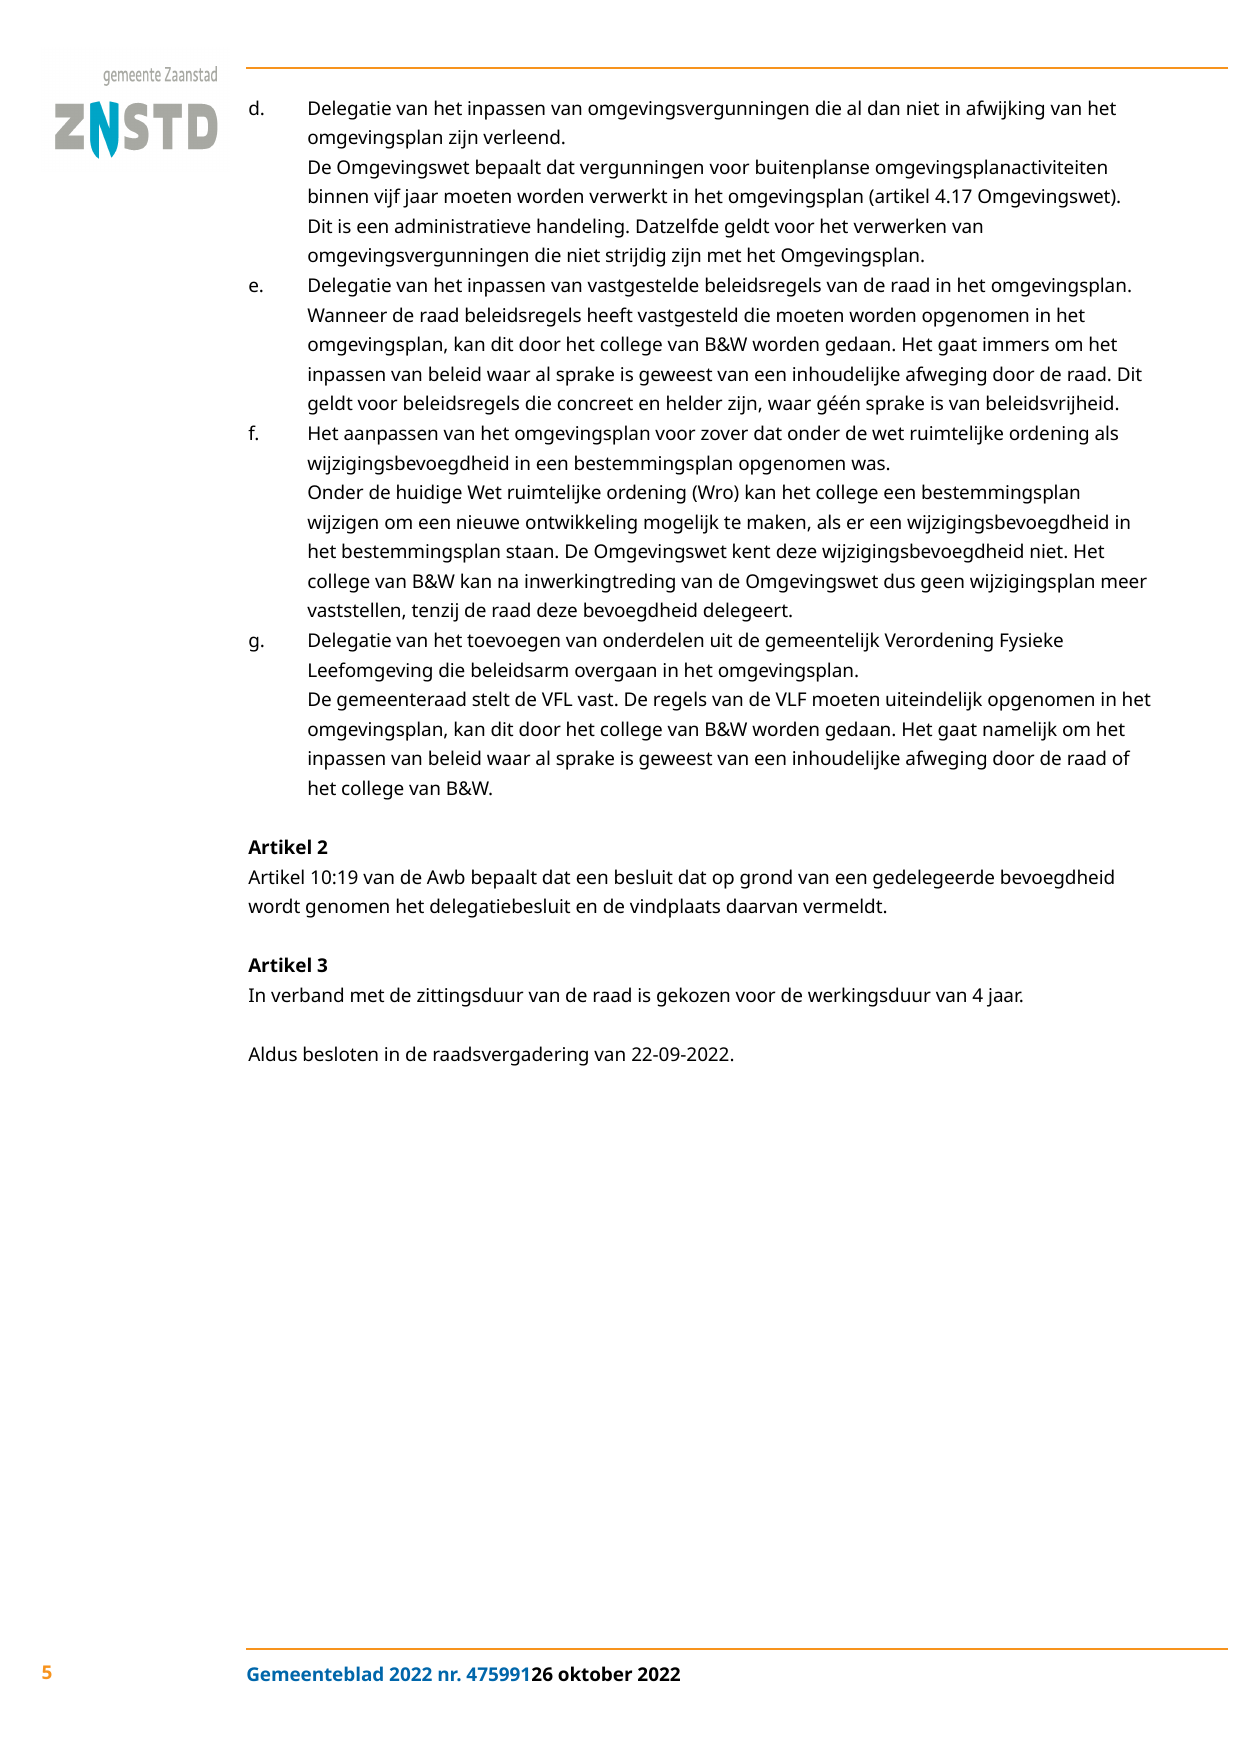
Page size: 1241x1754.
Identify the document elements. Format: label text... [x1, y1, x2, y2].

text Artikel 10:19 van de Awb bepaalt dat een besluit dat op grond van een gedelegeerde bevoegdheid wordt genomen het delegatiebesluit en de vindplaats daarvan vermeldt. [248, 864, 1152, 919]
list Delegatie van het toevoegen van onderdelen uit de gemeentelijk Verordening Fysieke Leefomgeving die beleidsarm overgaan in het omgevingsplan. [248, 627, 1152, 683]
list Delegatie van het inpassen van vastgestelde beleidsregels van de raad in het omgevingsplan. [248, 272, 1152, 298]
text Artikel 2 [248, 834, 1152, 860]
text Aldus besloten in de raadsvergadering van 22-09-2022. [248, 1041, 1152, 1067]
picture [41, 47, 231, 172]
list Onder de huidige Wet ruimtelijke ordening (Wro) kan het college een bestemmingsplan wijzigen om een nieuwe ontwikkeling mogelijk te maken, als er een wijzigingsbevoegdheid in het bestemmingsplan staan. De Omgevingswet kent deze wijzigingsbevoegdheid niet. Het college van B&W kan na inwerkingtreding van de Omgevingswet dus geen wijzigingsplan meer vaststellen, tenzij de raad deze bevoegdheid delegeert. [248, 479, 1152, 623]
text In verband met de zittingsduur van de raad is gekozen voor de werkingsduur van 4 jaar. [248, 982, 1152, 1008]
list De Omgevingswet bepaalt dat vergunningen voor buitenplanse omgevingsplanactiviteiten binnen vijf jaar moeten worden verwerkt in het omgevingsplan (artikel 4.17 Omgevingswet). Dit is een administratieve handeling. Datzelfde geldt voor het verwerken van omgevingsvergunningen die niet strijdig zijn met het Omgevingsplan. [248, 154, 1152, 268]
text Artikel 3 [248, 953, 1152, 978]
list Het aanpassen van het omgevingsplan voor zover dat onder de wet ruimtelijke ordening als wijzigingsbevoegdheid in een bestemmingsplan opgenomen was. [248, 420, 1152, 476]
list Wanneer de raad beleidsregels heeft vastgesteld die moeten worden opgenomen in het omgevingsplan, kan dit door het college van B&W worden gedaan. Het gaat immers om het inpassen van beleid waar al sprake is geweest van een inhoudelijke afweging door de raad. Dit geldt voor beleidsregels die concreet en helder zijn, waar géén sprake is van beleidsvrijheid. [248, 302, 1152, 416]
list De gemeenteraad stelt de VFL vast. De regels van de VLF moeten uiteindelijk opgenomen in het omgevingsplan, kan dit door het college van B&W worden gedaan. Het gaat namelijk om het inpassen van beleid waar al sprake is geweest van een inhoudelijke afweging door de raad of het college van B&W. [248, 686, 1152, 801]
list Delegatie van het inpassen van omgevingsvergunningen die al dan niet in afwijking van het omgevingsplan zijn verleend. [248, 95, 1152, 150]
